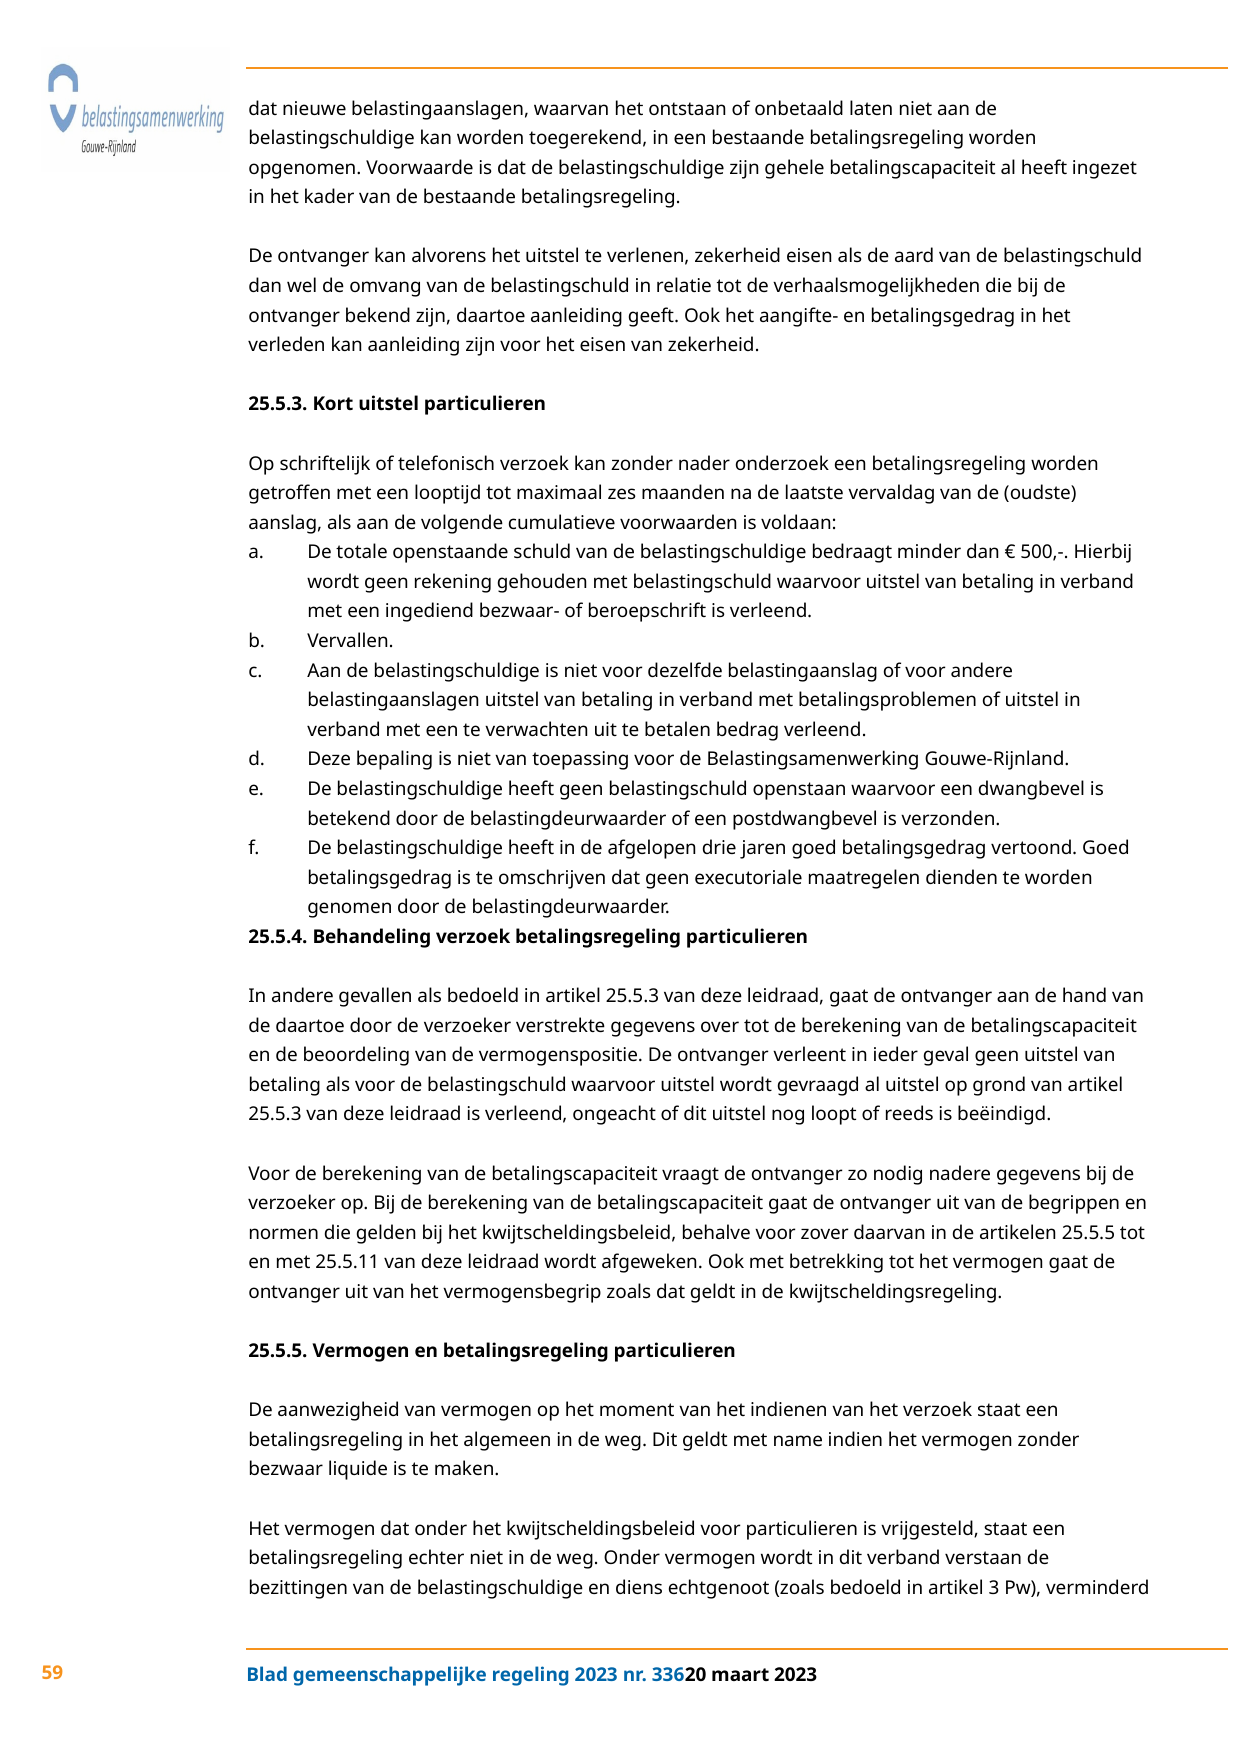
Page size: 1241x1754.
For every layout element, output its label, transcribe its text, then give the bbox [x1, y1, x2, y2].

list De belastingschuldige heeft geen belastingschuld openstaan waarvoor een dwangbevel is betekend door de belastingdeurwaarder of een postdwangbevel is verzonden. [248, 775, 1152, 831]
text 25.5.5. Vermogen en betalingsregeling particulieren [248, 1337, 1152, 1363]
picture [41, 47, 231, 172]
list Vervallen. [248, 627, 1152, 653]
text Op schriftelijk of telefonisch verzoek kan zonder nader onderzoek een betalingsregeling worden getroffen met een looptijd tot maximaal zes maanden na de laatste vervaldag van de (oudste) aanslag, als aan de volgende cumulatieve voorwaarden is voldaan: [248, 450, 1152, 535]
text dat nieuwe belastingaanslagen, waarvan het ontstaan of onbetaald laten niet aan de belastingschuldige kan worden toegerekend, in een bestaande betalingsregeling worden opgenomen. Voorwaarde is dat de belastingschuldige zijn gehele betalingscapaciteit al heeft ingezet in het kader van de bestaande betalingsregeling. [248, 95, 1152, 209]
text 25.5.4. Behandeling verzoek betalingsregeling particulieren [248, 923, 1152, 949]
list Aan de belastingschuldige is niet voor dezelfde belastingaanslag of voor andere belastingaanslagen uitstel van betaling in verband met betalingsproblemen of uitstel in verband met een te verwachten uit te betalen bedrag verleend. [248, 657, 1152, 742]
list De totale openstaande schuld van de belastingschuldige bedraagt minder dan € 500,-. Hierbij wordt geen rekening gehouden met belastingschuld waarvoor uitstel van betaling in verband met een ingediend bezwaar- of beroepschrift is verleend. [248, 538, 1152, 623]
text Voor de berekening van de betalingscapaciteit vraagt de ontvanger zo nodig nadere gegevens bij de verzoeker op. Bij de berekening van de betalingscapaciteit gaat de ontvanger uit van de begrippen en normen die gelden bij het kwijtscheldingsbeleid, behalve voor zover daarvan in de artikelen 25.5.5 tot en met 25.5.11 van deze leidraad wordt afgeweken. Ook met betrekking tot het vermogen gaat de ontvanger uit van het vermogensbegrip zoals dat geldt in de kwijtscheldingsregeling. [248, 1160, 1152, 1304]
list De belastingschuldige heeft in de afgelopen drie jaren goed betalingsgedrag vertoond. Goed betalingsgedrag is te omschrijven dat geen executoriale maatregelen dienden te worden genomen door de belastingdeurwaarder. [248, 834, 1152, 919]
text De aanwezigheid van vermogen op het moment van het indienen van het verzoek staat een betalingsregeling in het algemeen in de weg. Dit geldt met name indien het vermogen zonder bezwaar liquide is te maken. [248, 1396, 1152, 1481]
text 25.5.3. Kort uitstel particulieren [248, 391, 1152, 416]
text In andere gevallen als bedoeld in artikel 25.5.3 van deze leidraad, gaat de ontvanger aan de hand van de daartoe door de verzoeker verstrekte gegevens over tot de berekening van de betalingscapaciteit en de beoordeling van de vermogenspositie. De ontvanger verleent in ieder geval geen uitstel van betaling als voor de belastingschuld waarvoor uitstel wordt gevraagd al uitstel op grond van artikel 25.5.3 van deze leidraad is verleend, ongeacht of dit uitstel nog loopt of reeds is beëindigd. [248, 982, 1152, 1126]
list Deze bepaling is niet van toepassing voor de Belastingsamenwerking Gouwe-Rijnland. [248, 746, 1152, 771]
text Het vermogen dat onder het kwijtscheldingsbeleid voor particulieren is vrijgesteld, staat een betalingsregeling echter niet in de weg. Onder vermogen wordt in dit verband verstaan de bezittingen van de belastingschuldige en diens echtgenoot (zoals bedoeld in artikel 3 Pw), verminderd [248, 1515, 1152, 1600]
text De ontvanger kan alvorens het uitstel te verlenen, zekerheid eisen als de aard van de belastingschuld dan wel de omvang van de belastingschuld in relatie tot de verhaalsmogelijkheden die bij de ontvanger bekend zijn, daartoe aanleiding geeft. Ook het aangifte- en betalingsgedrag in het verleden kan aanleiding zijn voor het eisen van zekerheid. [248, 243, 1152, 357]
